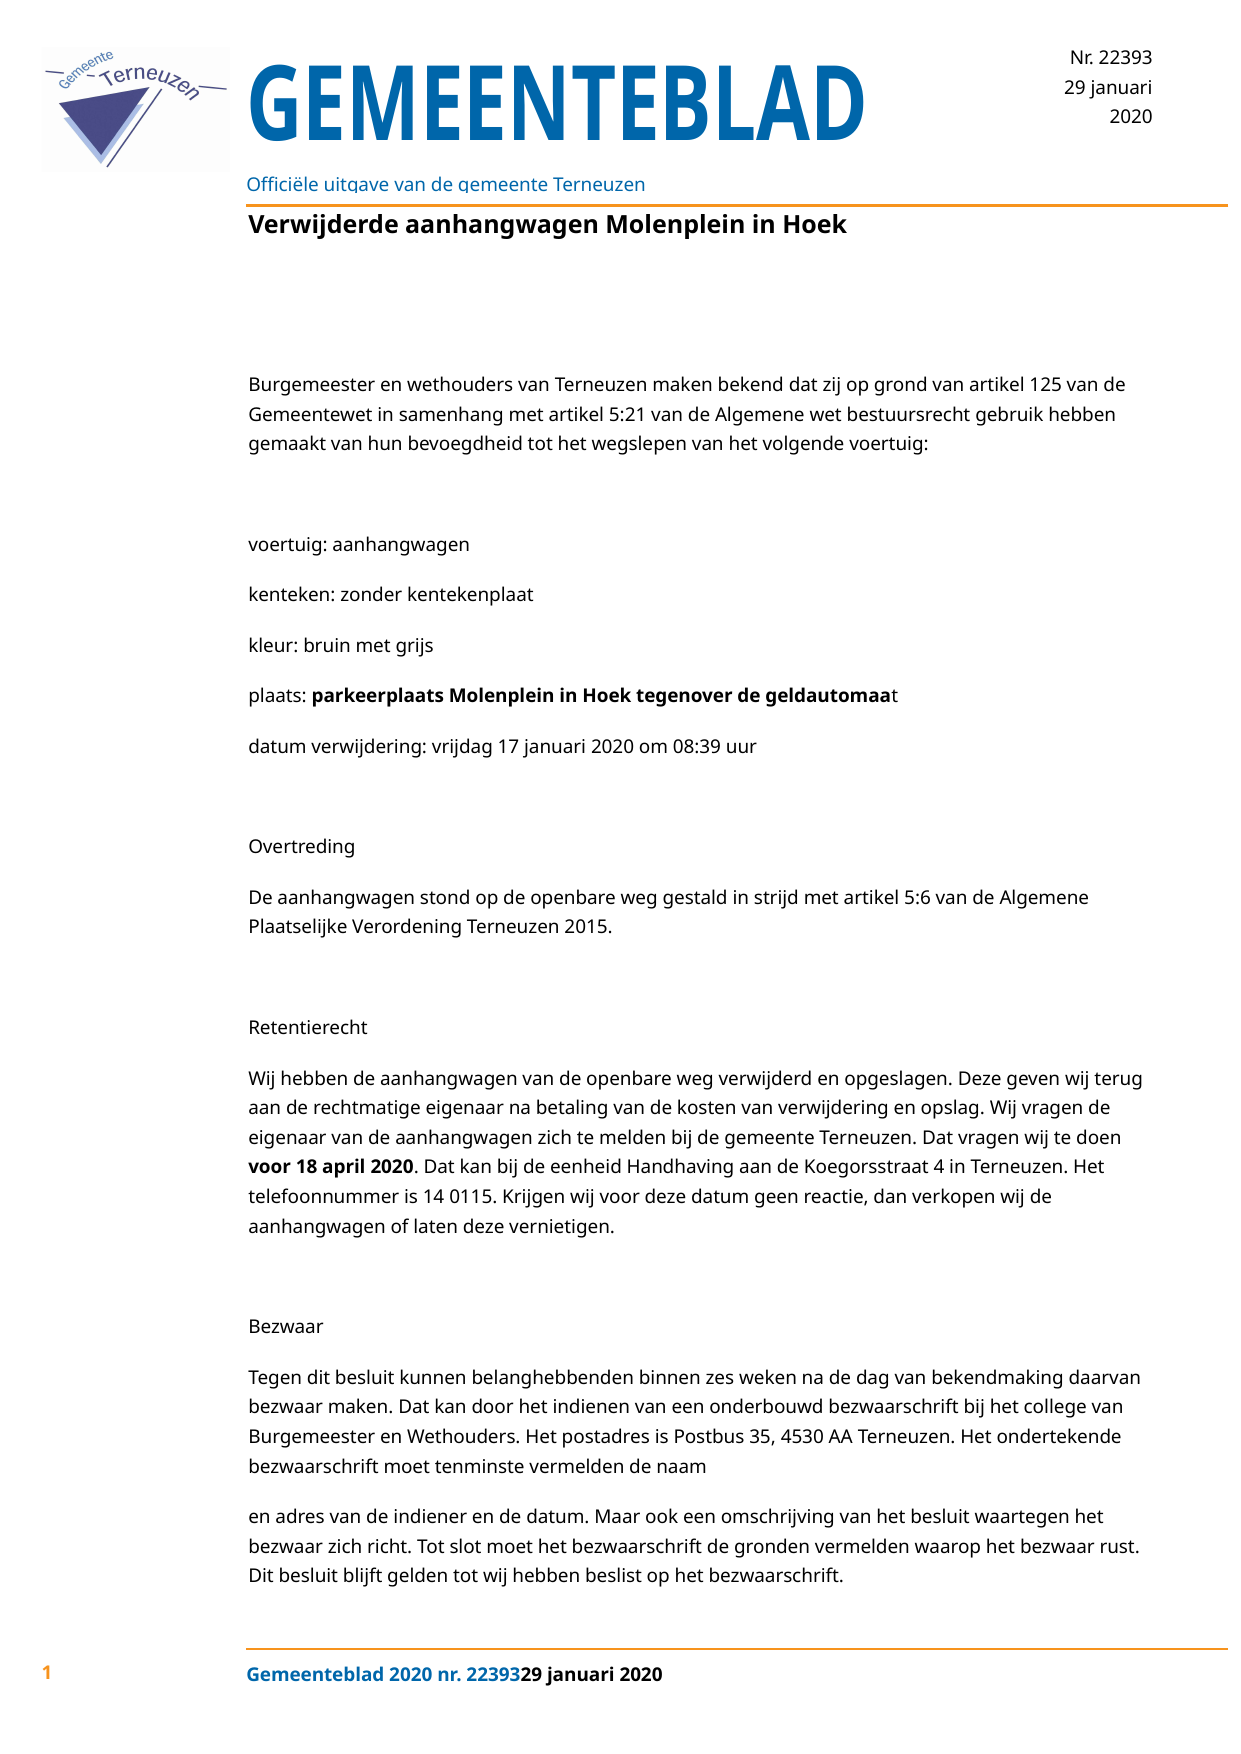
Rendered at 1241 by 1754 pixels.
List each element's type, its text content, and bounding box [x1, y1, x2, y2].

text voertuig: aanhangwagen [248, 531, 1152, 557]
text kenteken: zonder kentekenplaat [248, 582, 1152, 607]
text Verwijderde aanhangwagen Molenplein in Hoek [248, 207, 1152, 241]
text datum verwijdering: vrijdag 17 januari 2020 om 08:39 uur [248, 733, 1152, 758]
text Overtreding [248, 834, 1152, 859]
text De aanhangwagen stond op de openbare weg gestald in strijd met artikel 5:6 van de Algemene Plaatselijke Verordening Terneuzen 2015. [248, 884, 1152, 939]
text Retentierecht [248, 1014, 1152, 1040]
text Bezwaar [248, 1314, 1152, 1339]
text plaats: parkeerplaats Molenplein in Hoek tegenover de geldautomaat [248, 682, 1152, 708]
picture [41, 47, 231, 172]
text Wij hebben de aanhangwagen van de openbare weg verwijderd en opgeslagen. Deze geven wij terug aan de rechtmatige eigenaar na betaling van de kosten van verwijdering en opslag. Wij vragen de eigenaar van de aanhangwagen zich te melden bij de gemeente Terneuzen. Dat vragen wij te doen voor 18 april 2020. Dat kan bij de eenheid Handhaving aan de Koegorsstraat 4 in Terneuzen. Het telefoonnummer is 14 0115. Krijgen wij voor deze datum geen reactie, dan verkopen wij de aanhangwagen of laten deze vernietigen. [248, 1065, 1152, 1238]
text Burgemeester en wethouders van Terneuzen maken bekend dat zij op grond van artikel 125 van de Gemeentewet in samenhang met artikel 5:21 van de Algemene wet bestuursrecht gebruik hebben gemaakt van hun bevoegdheid tot het wegslepen van het volgende voertuig: [248, 371, 1152, 456]
text kleur: bruin met grijs [248, 632, 1152, 658]
text en adres van de indiener en de datum. Maar ook een omschrijving van het besluit waartegen het bezwaar zich richt. Tot slot moet het bezwaarschrift de gronden vermelden waarop het bezwaar rust. Dit besluit blijft gelden tot wij hebben beslist op het bezwaarschrift. [248, 1503, 1152, 1588]
text Tegen dit besluit kunnen belanghebbenden binnen zes weken na de dag van bekendmaking daarvan bezwaar maken. Dat kan door het indienen van een onderbouwd bezwaarschrift bij het college van Burgemeester en Wethouders. Het postadres is Postbus 35, 4530 AA Terneuzen. Het ondertekende bezwaarschrift moet tenminste vermelden de naam [248, 1364, 1152, 1478]
